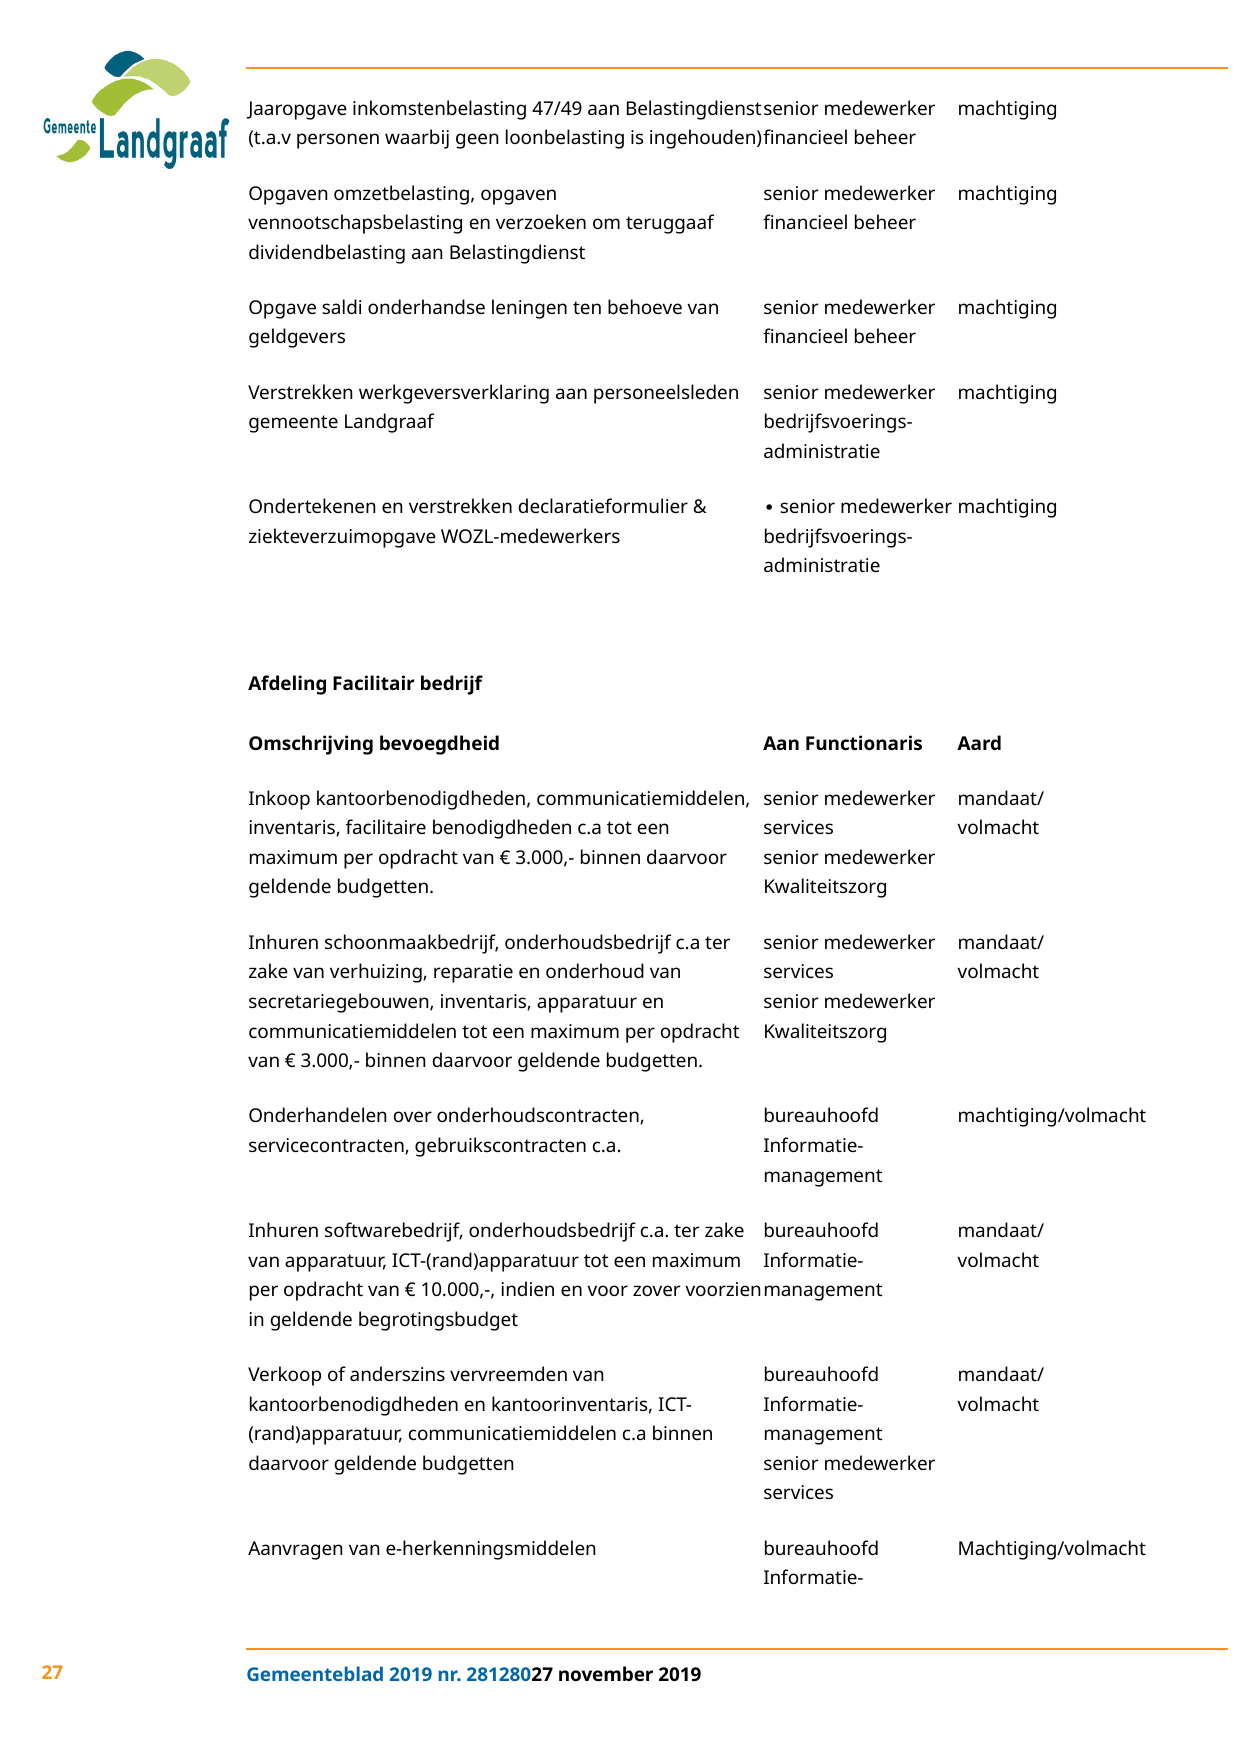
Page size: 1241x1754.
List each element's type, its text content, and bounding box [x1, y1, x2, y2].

table_header Aan Functionaris [763, 730, 957, 785]
table_cell machtiging [958, 180, 1152, 294]
table_cell Verstrekken werkgeversverklaring aan personeelsleden gemeente Landgraaf [248, 379, 763, 493]
table_cell Inhuren softwarebedrijf, onderhoudsbedrijf c.a. ter zake van apparatuur, ICT-(rand)apparatuur tot een maximum per opdracht van € 10.000,-, indien en voor zover voorzien in geldende begrotingsbudget [248, 1217, 763, 1361]
table_cell machtiging [958, 95, 1152, 180]
table_cell mandaat/ volmacht [958, 1361, 1152, 1535]
table_cell ∙ senior medewerker bedrijfsvoerings-administratie [763, 494, 957, 578]
table_cell machtiging [958, 294, 1152, 379]
table_cell machtiging [958, 494, 1152, 578]
table_cell Onderhandelen over onderhoudscontracten, servicecontracten, gebruikscontracten c.a. [248, 1103, 763, 1217]
table_cell Verkoop of anderszins vervreemden van kantoorbenodigdheden en kantoorinventaris, ICT-(rand)apparatuur, communicatiemiddelen c.a binnen daarvoor geldende budgetten [248, 1361, 763, 1535]
table_cell bureauhoofd Informatie- management [763, 1103, 957, 1217]
table_cell bureauhoofd Informatie- [763, 1535, 957, 1590]
table_cell bureauhoofd Informatie- management [763, 1217, 957, 1361]
table_cell senior medewerker financieel beheer [763, 95, 957, 180]
table_header Aard [958, 730, 1152, 785]
table_cell mandaat/ volmacht [958, 1217, 1152, 1361]
picture [41, 47, 231, 172]
table_cell Machtiging/volmacht [958, 1535, 1152, 1590]
table_cell Opgave saldi onderhandse leningen ten behoeve van geldgevers [248, 294, 763, 379]
table_cell Inkoop kantoorbenodigdheden, communicatiemiddelen, inventaris, facilitaire benodigdheden c.a tot een maximum per opdracht van € 3.000,- binnen daarvoor geldende budgetten. [248, 785, 763, 929]
table_cell mandaat/ volmacht [958, 785, 1152, 929]
table_header Omschrijving bevoegdheid [248, 730, 763, 785]
table_cell bureauhoofd Informatie- management senior medewerker services [763, 1361, 957, 1535]
table_cell senior medewerker financieel beheer [763, 294, 957, 379]
table_cell senior medewerker services senior medewerker Kwaliteitszorg [763, 785, 957, 929]
table_cell Ondertekenen en verstrekken declaratieformulier & ziekteverzuimopgave WOZL-medewerkers [248, 494, 763, 578]
table_cell Opgaven omzetbelasting, opgaven vennootschapsbelasting en verzoeken om teruggaaf dividendbelasting aan Belastingdienst [248, 180, 763, 294]
table_cell Aanvragen van e-herkenningsmiddelen [248, 1535, 763, 1590]
table_cell Inhuren schoonmaakbedrijf, onderhoudsbedrijf c.a ter zake van verhuizing, reparatie en onderhoud van secretariegebouwen, inventaris, apparatuur en communicatiemiddelen tot een maximum per opdracht van € 3.000,- binnen daarvoor geldende budgetten. [248, 929, 763, 1103]
table_cell machtiging [958, 379, 1152, 493]
table_cell senior medewerker financieel beheer [763, 180, 957, 294]
text Afdeling Facilitair bedrijf [248, 670, 1152, 696]
table_cell Jaaropgave inkomstenbelasting 47/49 aan Belastingdienst (t.a.v personen waarbij geen loonbelasting is ingehouden) [248, 95, 763, 180]
table_cell machtiging/volmacht [958, 1103, 1152, 1217]
table_cell senior medewerker bedrijfsvoerings- administratie [763, 379, 957, 493]
table_cell senior medewerker services senior medewerker Kwaliteitszorg [763, 929, 957, 1103]
table_cell mandaat/ volmacht [958, 929, 1152, 1103]
